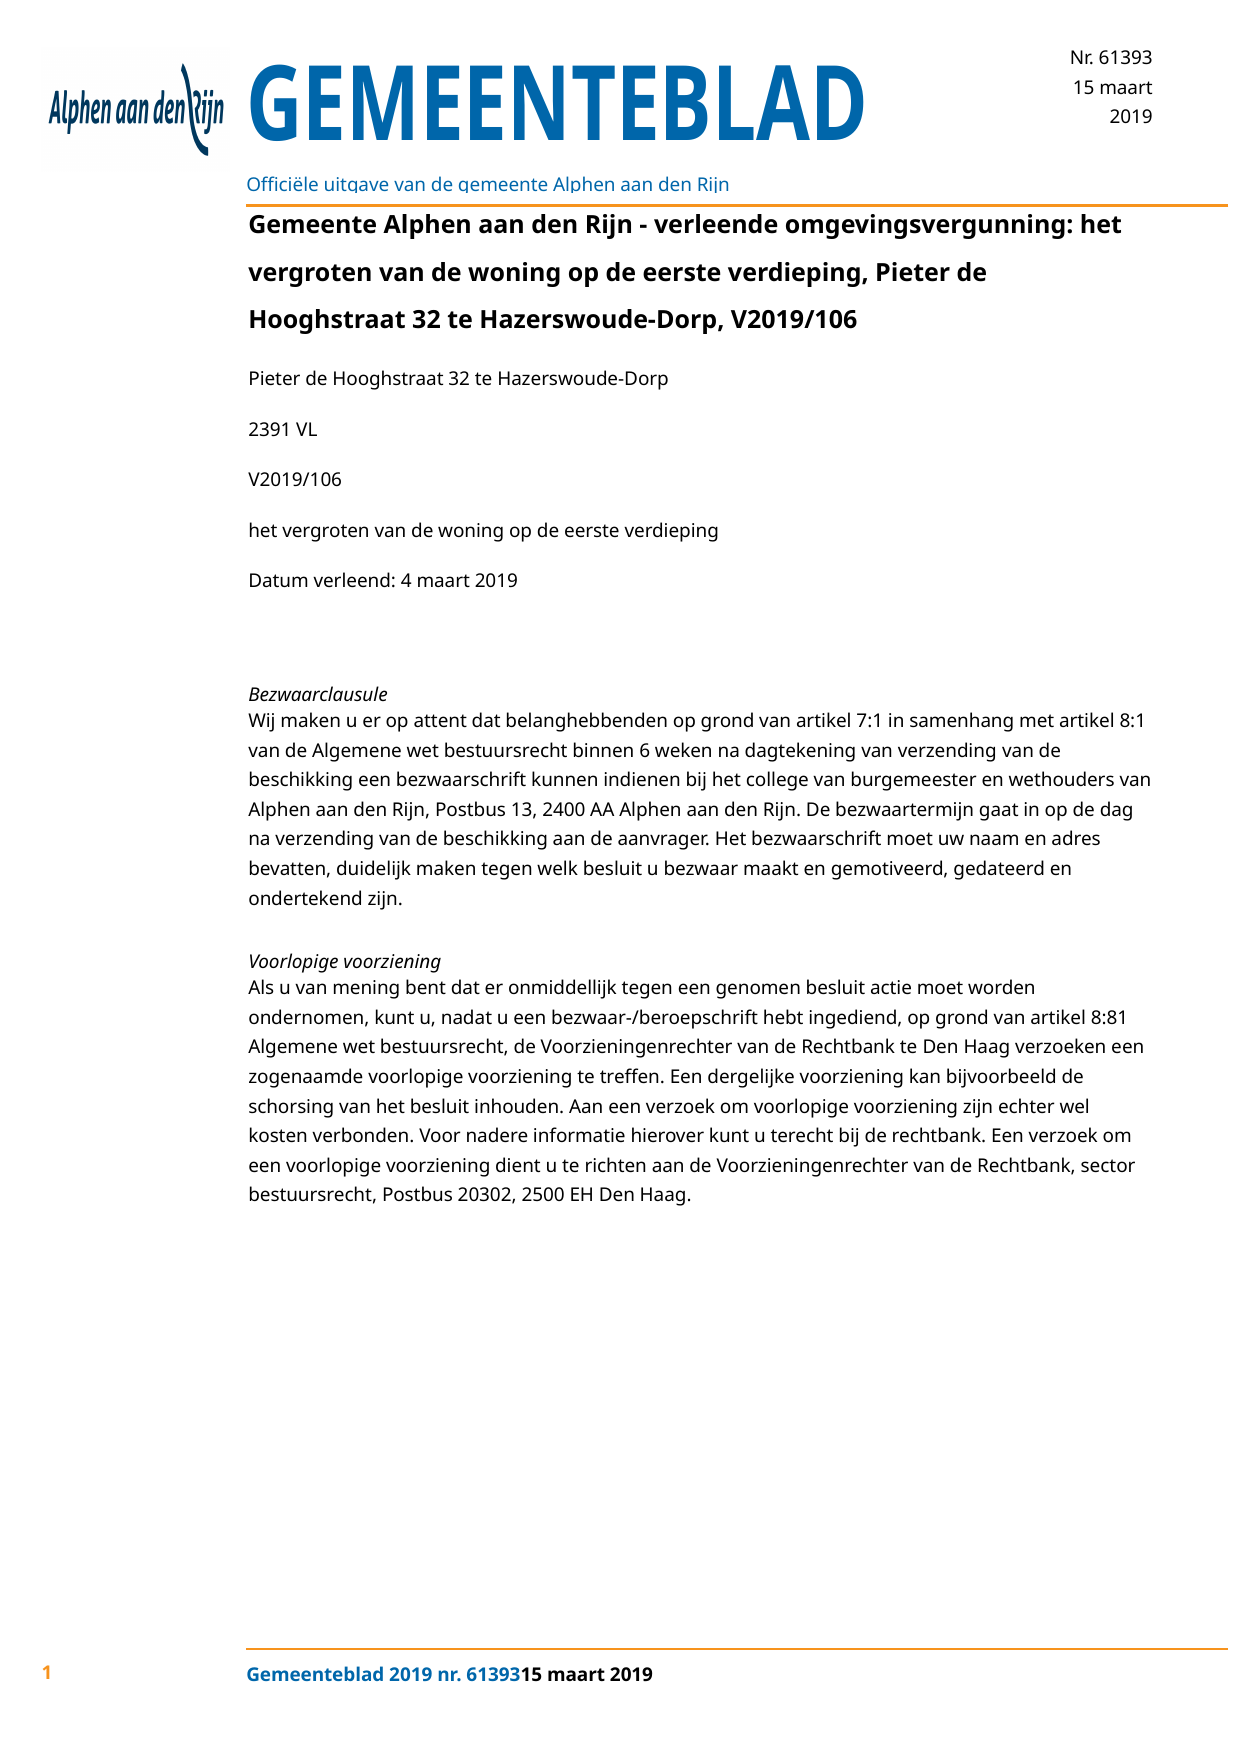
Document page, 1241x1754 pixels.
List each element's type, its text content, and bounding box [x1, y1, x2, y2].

text V2019/106 [248, 466, 1152, 492]
text Gemeente Alphen aan den Rijn - verleende omgevingsvergunning: het vergroten van de woning op de eerste verdieping, Pieter de Hooghstraat 32 te Hazerswoude-Dorp, V2019/106 [248, 207, 1152, 336]
text Datum verleend: 4 maart 2019 [248, 567, 1152, 593]
text Als u van mening bent dat er onmiddellijk tegen een genomen besluit actie moet worden ondernomen, kunt u, nadat u een bezwaar-/beroepschrift hebt ingediend, op grond van artikel 8:81 Algemene wet bestuursrecht, de Voorzieningenrechter van de Rechtbank te Den Haag verzoeken een zogenaamde voorlopige voorziening te treffen. Een dergelijke voorziening kan bijvoorbeeld de schorsing van het besluit inhouden. Aan een verzoek om voorlopige voorziening zijn echter wel kosten verbonden. Voor nadere informatie hierover kunt u terecht bij de rechtbank. Een verzoek om een voorlopige voorziening dient u te richten aan de Voorzieningenrechter van de Rechtbank, sector bestuursrecht, Postbus 20302, 2500 EH Den Haag. [248, 974, 1152, 1207]
text Pieter de Hooghstraat 32 te Hazerswoude-Dorp [248, 366, 1152, 391]
text Wij maken u er op attent dat belanghebbenden op grond van artikel 7:1 in samenhang met artikel 8:1 van de Algemene wet bestuursrecht binnen 6 weken na dagtekening van verzending van de beschikking een bezwaarschrift kunnen indienen bij het college van burgemeester en wethouders van Alphen aan den Rijn, Postbus 13, 2400 AA Alphen aan den Rijn. De bezwaartermijn gaat in op de dag na verzending van de beschikking aan de aanvrager. Het bezwaarschrift moet uw naam en adres bevatten, duidelijk maken tegen welk besluit u bezwaar maakt en gemotiveerd, gedateerd en ondertekend zijn. [248, 707, 1152, 911]
text Bezwaarclausule [248, 682, 1152, 707]
text het vergroten van de woning op de eerste verdieping [248, 517, 1152, 542]
text 2391 VL [248, 416, 1152, 442]
text Voorlopige voorziening [248, 949, 1152, 974]
picture [41, 47, 231, 172]
